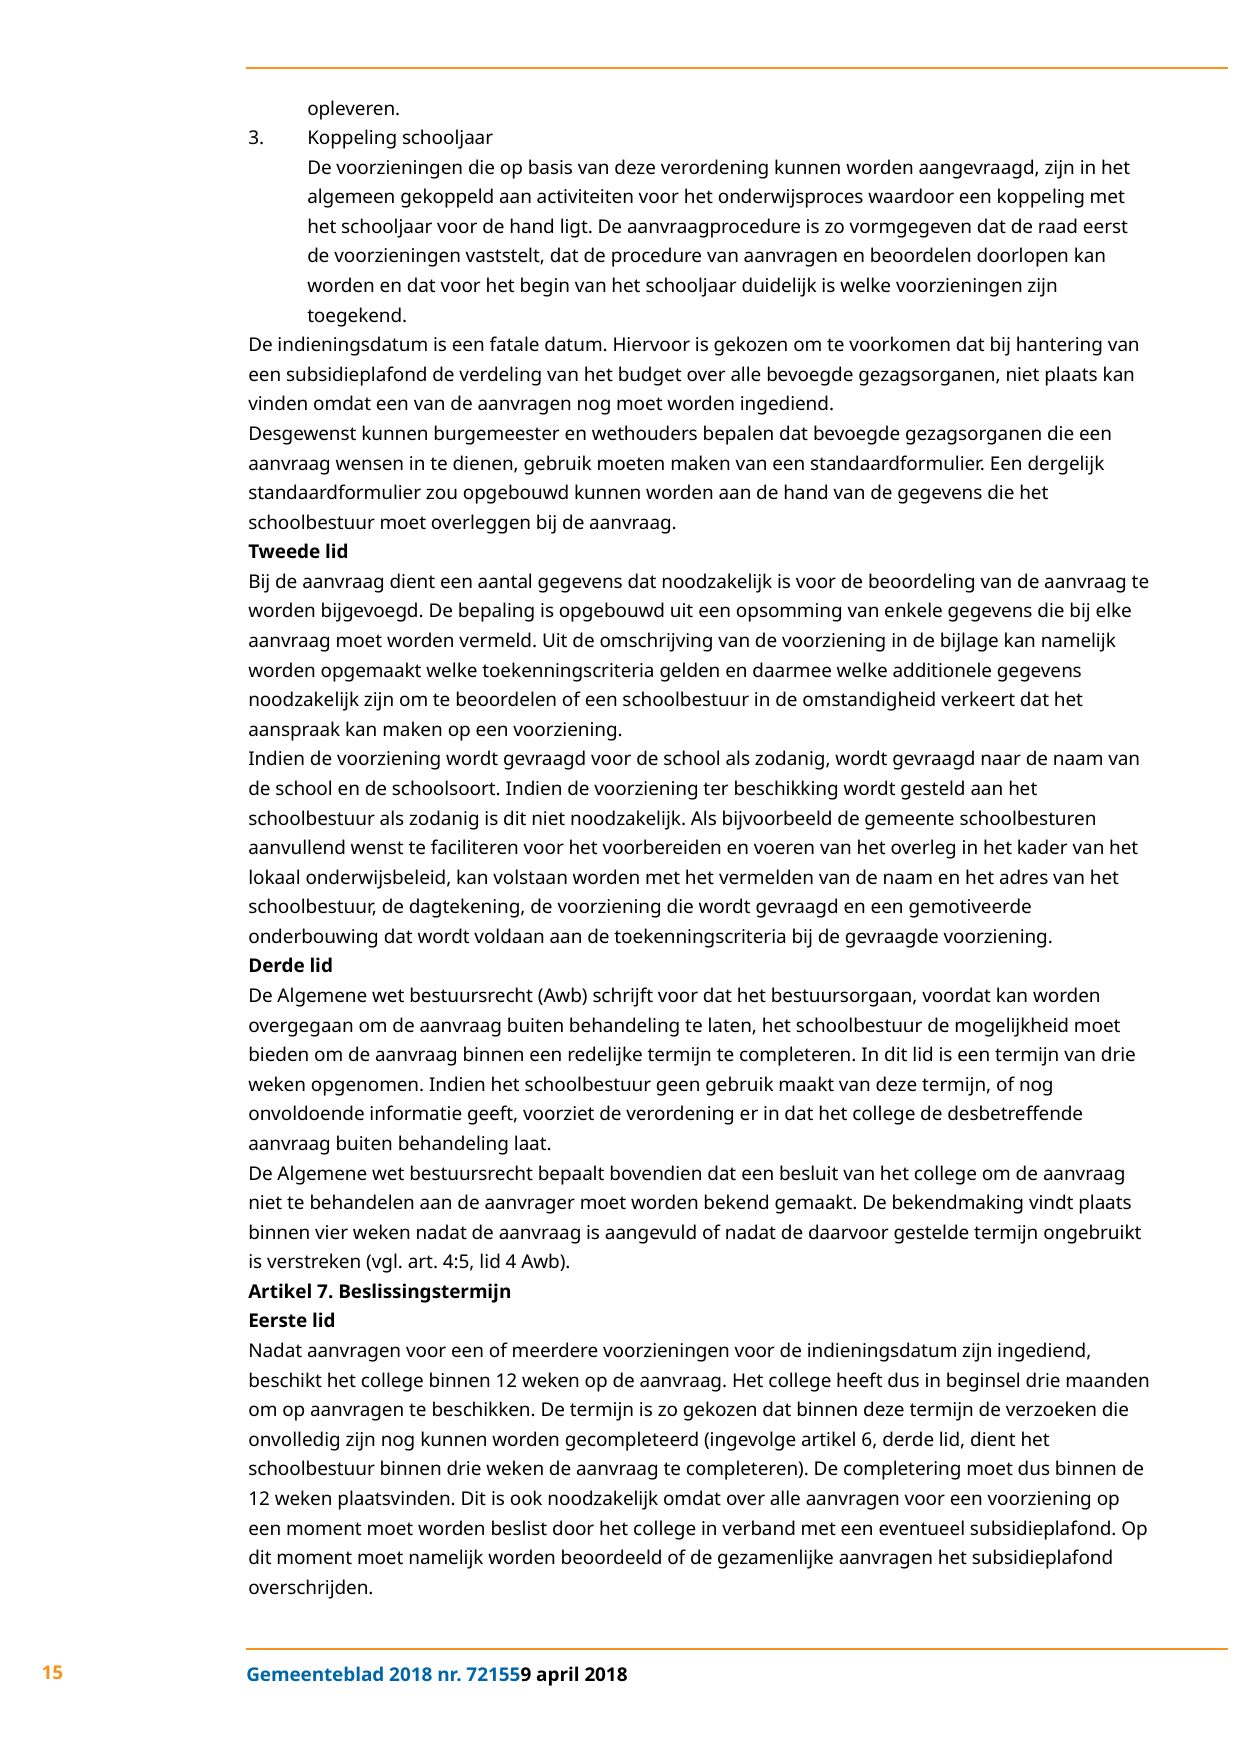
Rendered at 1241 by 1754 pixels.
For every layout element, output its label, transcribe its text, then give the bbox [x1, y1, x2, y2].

picture [41, 47, 231, 172]
list De voorzieningen die op basis van deze verordening kunnen worden aangevraagd, zijn in het algemeen gekoppeld aan activiteiten voor het onderwijsproces waardoor een koppeling met het schooljaar voor de hand ligt. De aanvraagprocedure is zo vormgegeven dat de raad eerst de voorzieningen vaststelt, dat de procedure van aanvragen en beoordelen doorlopen kan worden en dat voor het begin van het schooljaar duidelijk is welke voorzieningen zijn toegekend. [248, 154, 1152, 328]
text Tweede lid [248, 538, 1152, 564]
text De indieningsdatum is een fatale datum. Hiervoor is gekozen om te voorkomen dat bij hantering van een subsidieplafond de verdeling van het budget over alle bevoegde gezagsorganen, niet plaats kan vinden omdat een van de aanvragen nog moet worden ingediend. [248, 331, 1152, 416]
list opleveren. [248, 95, 1152, 121]
text Indien de voorziening wordt gevraagd voor de school als zodanig, wordt gevraagd naar de naam van de school en de schoolsoort. Indien de voorziening ter beschikking wordt gesteld aan het schoolbestuur als zodanig is dit niet noodzakelijk. Als bijvoorbeeld de gemeente schoolbesturen aanvullend wenst te faciliteren voor het voorbereiden en voeren van het overleg in het kader van het lokaal onderwijsbeleid, kan volstaan worden met het vermelden van de naam en het adres van het schoolbestuur, de dagtekening, de voorziening die wordt gevraagd en een gemotiveerde onderbouwing dat wordt voldaan aan de toekenningscriteria bij de gevraagde voorziening. [248, 746, 1152, 949]
text Nadat aanvragen voor een of meerdere voorzieningen voor de indieningsdatum zijn ingediend, beschikt het college binnen 12 weken op de aanvraag. Het college heeft dus in beginsel drie maanden om op aanvragen te beschikken. De termijn is zo gekozen dat binnen deze termijn de verzoeken die onvolledig zijn nog kunnen worden gecompleteerd (ingevolge artikel 6, derde lid, dient het schoolbestuur binnen drie weken de aanvraag te completeren). De completering moet dus binnen de 12 weken plaatsvinden. Dit is ook noodzakelijk omdat over alle aanvragen voor een voorziening op een moment moet worden beslist door het college in verband met een eventueel subsidieplafond. Op dit moment moet namelijk worden beoordeeld of de gezamenlijke aanvragen het subsidieplafond overschrijden. [248, 1337, 1152, 1600]
text Bij de aanvraag dient een aantal gegevens dat noodzakelijk is voor de beoordeling van de aanvraag te worden bijgevoegd. De bepaling is opgebouwd uit een opsomming van enkele gegevens die bij elke aanvraag moet worden vermeld. Uit de omschrijving van de voorziening in de bijlage kan namelijk worden opgemaakt welke toekenningscriteria gelden en daarmee welke additionele gegevens noodzakelijk zijn om te beoordelen of een schoolbestuur in de omstandigheid verkeert dat het aanspraak kan maken op een voorziening. [248, 568, 1152, 742]
text De Algemene wet bestuursrecht bepaalt bovendien dat een besluit van het college om de aanvraag niet te behandelen aan de aanvrager moet worden bekend gemaakt. De bekendmaking vindt plaats binnen vier weken nadat de aanvraag is aangevuld of nadat de daarvoor gestelde termijn ongebruikt is verstreken (vgl. art. 4:5, lid 4 Awb). [248, 1160, 1152, 1274]
text Artikel 7. Beslissingstermijn [248, 1278, 1152, 1304]
text De Algemene wet bestuursrecht (Awb) schrijft voor dat het bestuursorgaan, voordat kan worden overgegaan om de aanvraag buiten behandeling te laten, het schoolbestuur de mogelijkheid moet bieden om de aanvraag binnen een redelijke termijn te completeren. In dit lid is een termijn van drie weken opgenomen. Indien het schoolbestuur geen gebruik maakt van deze termijn, of nog onvoldoende informatie geeft, voorziet de verordening er in dat het college de desbetreffende aanvraag buiten behandeling laat. [248, 982, 1152, 1156]
text Desgewenst kunnen burgemeester en wethouders bepalen dat bevoegde gezagsorganen die een aanvraag wensen in te dienen, gebruik moeten maken van een standaardformulier. Een dergelijk standaardformulier zou opgebouwd kunnen worden aan de hand van de gegevens die het schoolbestuur moet overleggen bij de aanvraag. [248, 420, 1152, 535]
text Eerste lid [248, 1308, 1152, 1333]
list Koppeling schooljaar [248, 124, 1152, 150]
text Derde lid [248, 953, 1152, 978]
